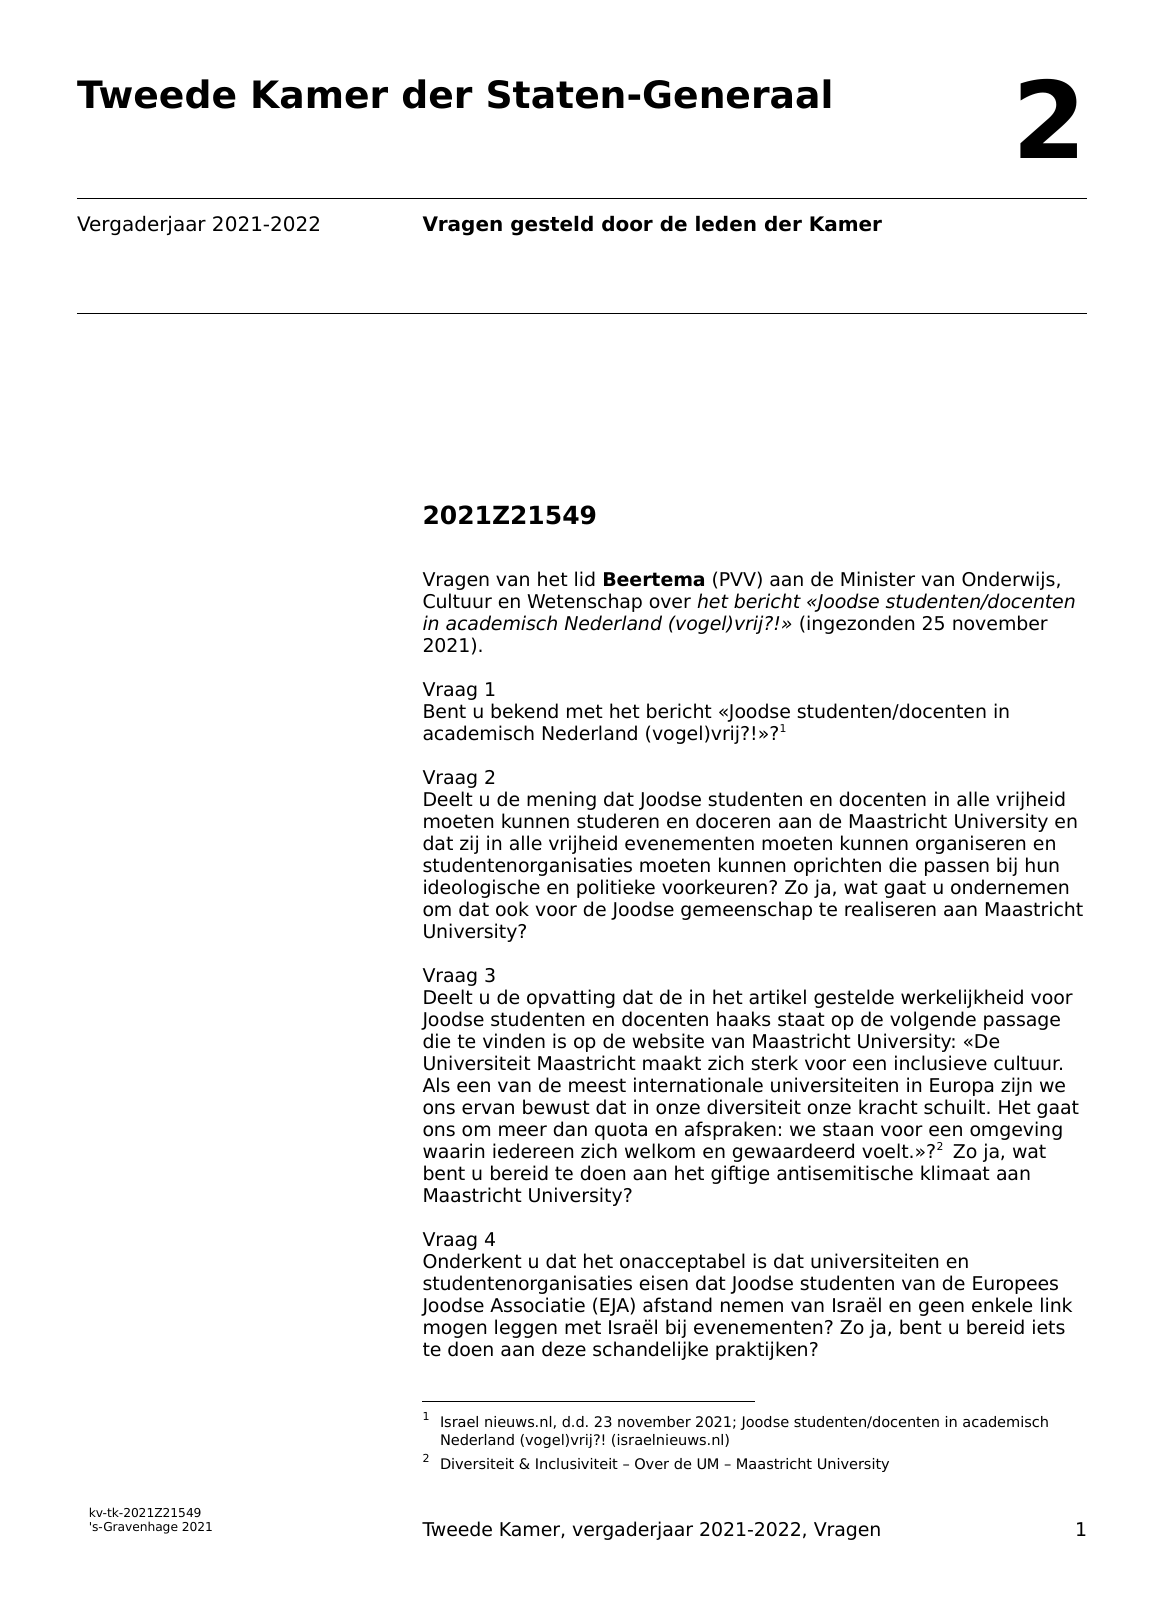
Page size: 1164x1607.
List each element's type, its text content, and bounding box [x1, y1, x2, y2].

text Onderkent u dat het onacceptabel is dat universiteiten en studentenorganisaties eisen dat Joodse studenten van de Europees Joodse Associatie (EJA) afstand nemen van Israël en geen enkele link mogen leggen met Israël bij evenementen? Zo ja, bent u bereid iets te doen aan deze schandelijke praktijken? [422, 1251, 1087, 1361]
text kv-tk-2021Z21549 [88, 1506, 323, 1520]
text Bent u bekend met het bericht «Joodse studenten/docenten in academisch Nederland (vogel)vrij?!»? [422, 701, 1087, 745]
text Israel nieuws.nl, d.d. 23 november 2021; Joodse studenten/docenten in academisch Nederland (vogel)vrij?! (israelnieuws.nl) [422, 1410, 1087, 1449]
text Vragen van het lid Beertema (PVV) aan de Minister van Onderwijs, Cultuur en Wetenschap over het bericht «Joodse studenten/docenten in academisch Nederland (vogel)vrij?!» (ingezonden 25 november 2021). [422, 569, 1087, 657]
table_cell Vergaderjaar 2021-2022 [77, 199, 422, 313]
text 's-Gravenhage 2021 [88, 1520, 323, 1534]
text Vraag 2 [422, 767, 1087, 789]
text Vraag 4 [422, 1229, 1087, 1251]
text Vraag 1 [422, 679, 1087, 701]
table_header Tweede Kamer der Staten-Generaal [77, 59, 886, 198]
table_header 2 [886, 59, 1087, 198]
text Deelt u de opvatting dat de in het artikel gestelde werkelijkheid voor Joodse studenten en docenten haaks staat op de volgende passage die te vinden is op de website van Maastricht University: «De Universiteit Maastricht maakt zich sterk voor een inclusieve cultuur. Als een van de meest internationale universiteiten in Europa zijn we ons ervan bewust dat in onze diversiteit onze kracht schuilt. Het gaat ons om meer dan quota en afspraken: we staan voor een omgeving waarin iedereen zich welkom en gewaardeerd voelt.»? Zo ja, wat bent u bereid te doen aan het giftige antisemitische klimaat aan Maastricht University? [422, 987, 1087, 1207]
text Deelt u de mening dat Joodse studenten en docenten in alle vrijheid moeten kunnen studeren en doceren aan de Maastricht University en dat zij in alle vrijheid evenementen moeten kunnen organiseren en studentenorganisaties moeten kunnen oprichten die passen bij hun ideologische en politieke voorkeuren? Zo ja, wat gaat u ondernemen om dat ook voor de Joodse gemeenschap te realiseren aan Maastricht University? [422, 789, 1087, 943]
table_cell Vragen gesteld door de leden der Kamer [422, 199, 1087, 313]
text Diversiteit & Inclusiviteit – Over de UM – Maastricht University [422, 1452, 1087, 1474]
text 2021Z21549 [422, 501, 1087, 531]
text Vraag 3 [422, 965, 1087, 987]
